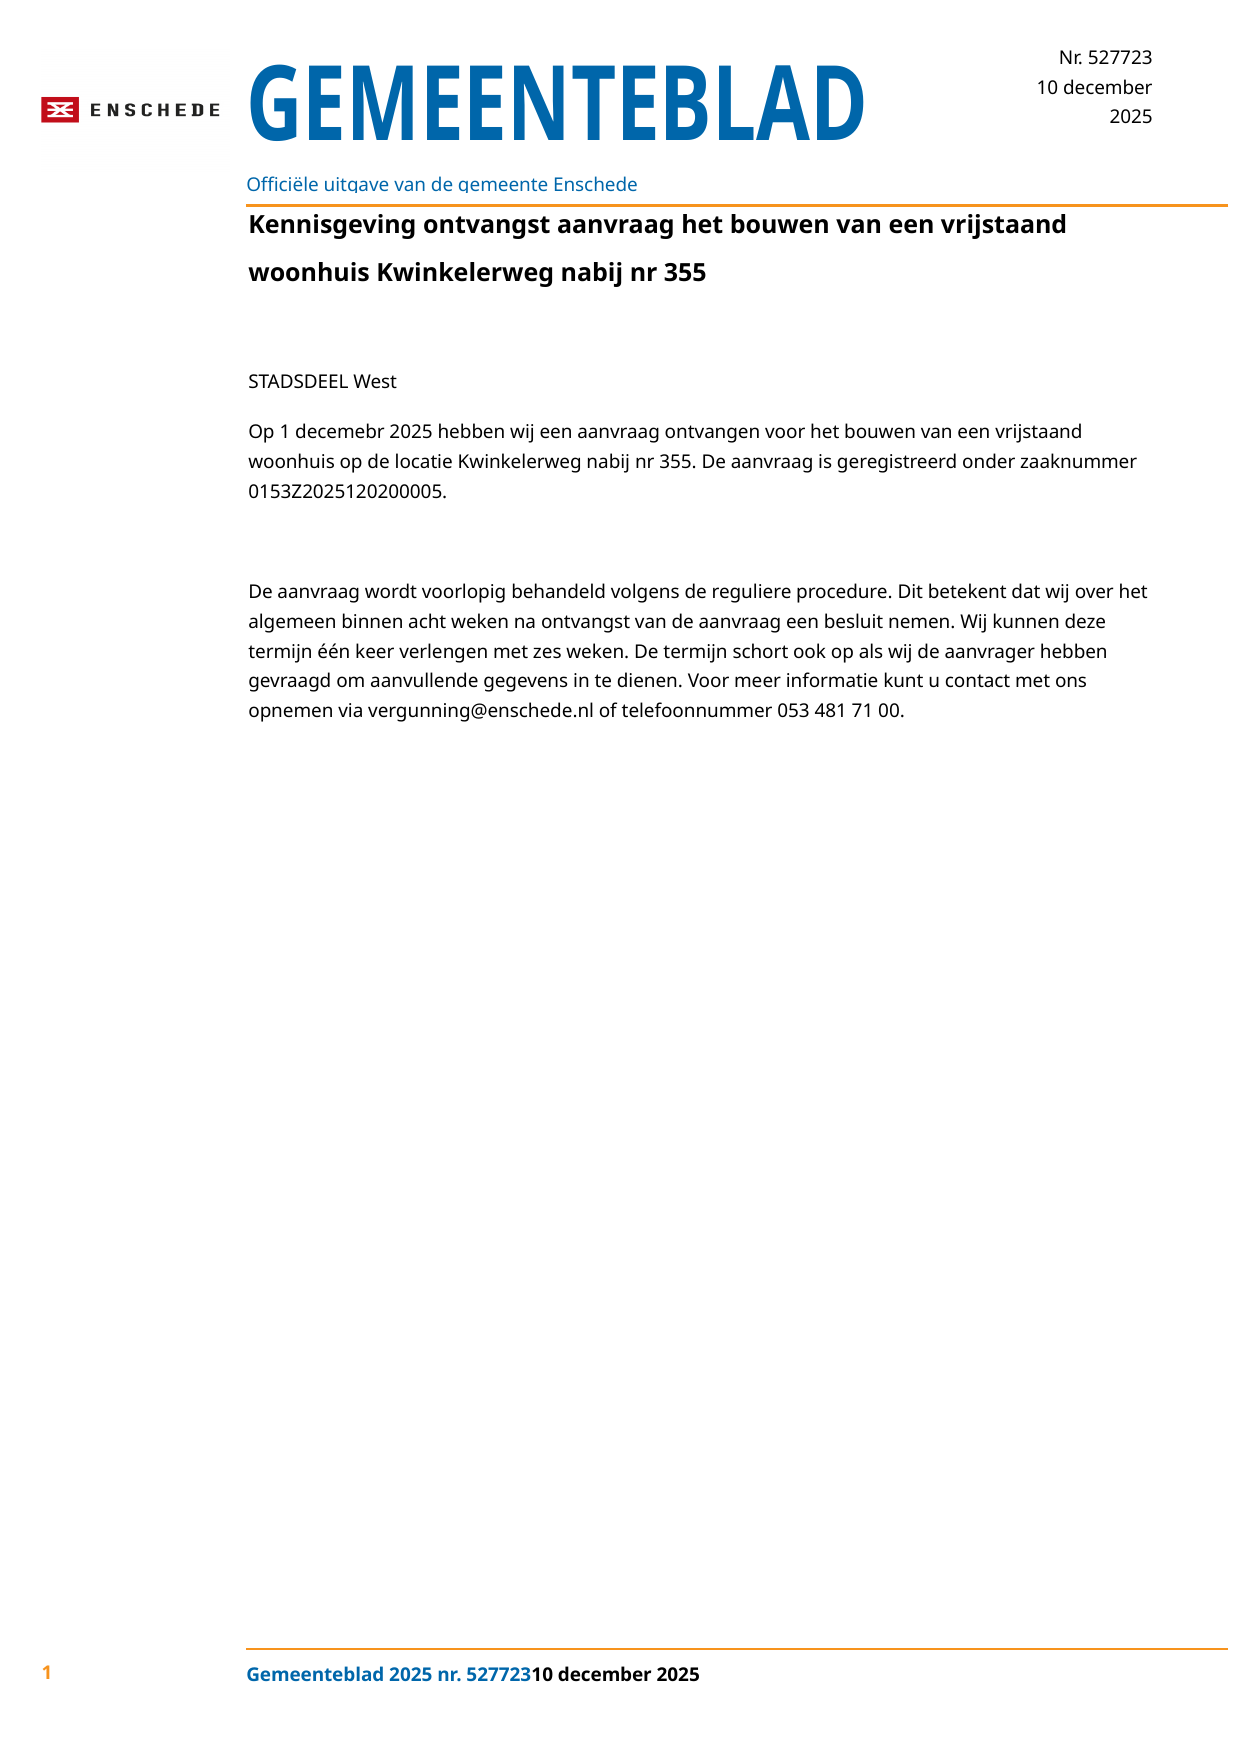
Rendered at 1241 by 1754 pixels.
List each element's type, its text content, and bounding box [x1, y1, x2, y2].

text Op 1 decemebr 2025 hebben wij een aanvraag ontvangen voor het bouwen van een vrijstaand woonhuis op de locatie Kwinkelerweg nabij nr 355. De aanvraag is geregistreerd onder zaaknummer 0153Z2025120200005. [248, 419, 1152, 504]
text De aanvraag wordt voorlopig behandeld volgens de reguliere procedure. Dit betekent dat wij over het algemeen binnen acht weken na ontvangst van de aanvraag een besluit nemen. Wij kunnen deze termijn één keer verlengen met zes weken. De termijn schort ook op als wij de aanvrager hebben gevraagd om aanvullende gegevens in te dienen. Voor meer informatie kunt u contact met ons opnemen via vergunning@enschede.nl of telefoonnummer 053 481 71 00. [248, 579, 1152, 723]
text Kennisgeving ontvangst aanvraag het bouwen van een vrijstaand woonhuis Kwinkelerweg nabij nr 355 [248, 207, 1152, 288]
picture [41, 47, 231, 172]
text STADSDEEL West [248, 368, 1152, 394]
